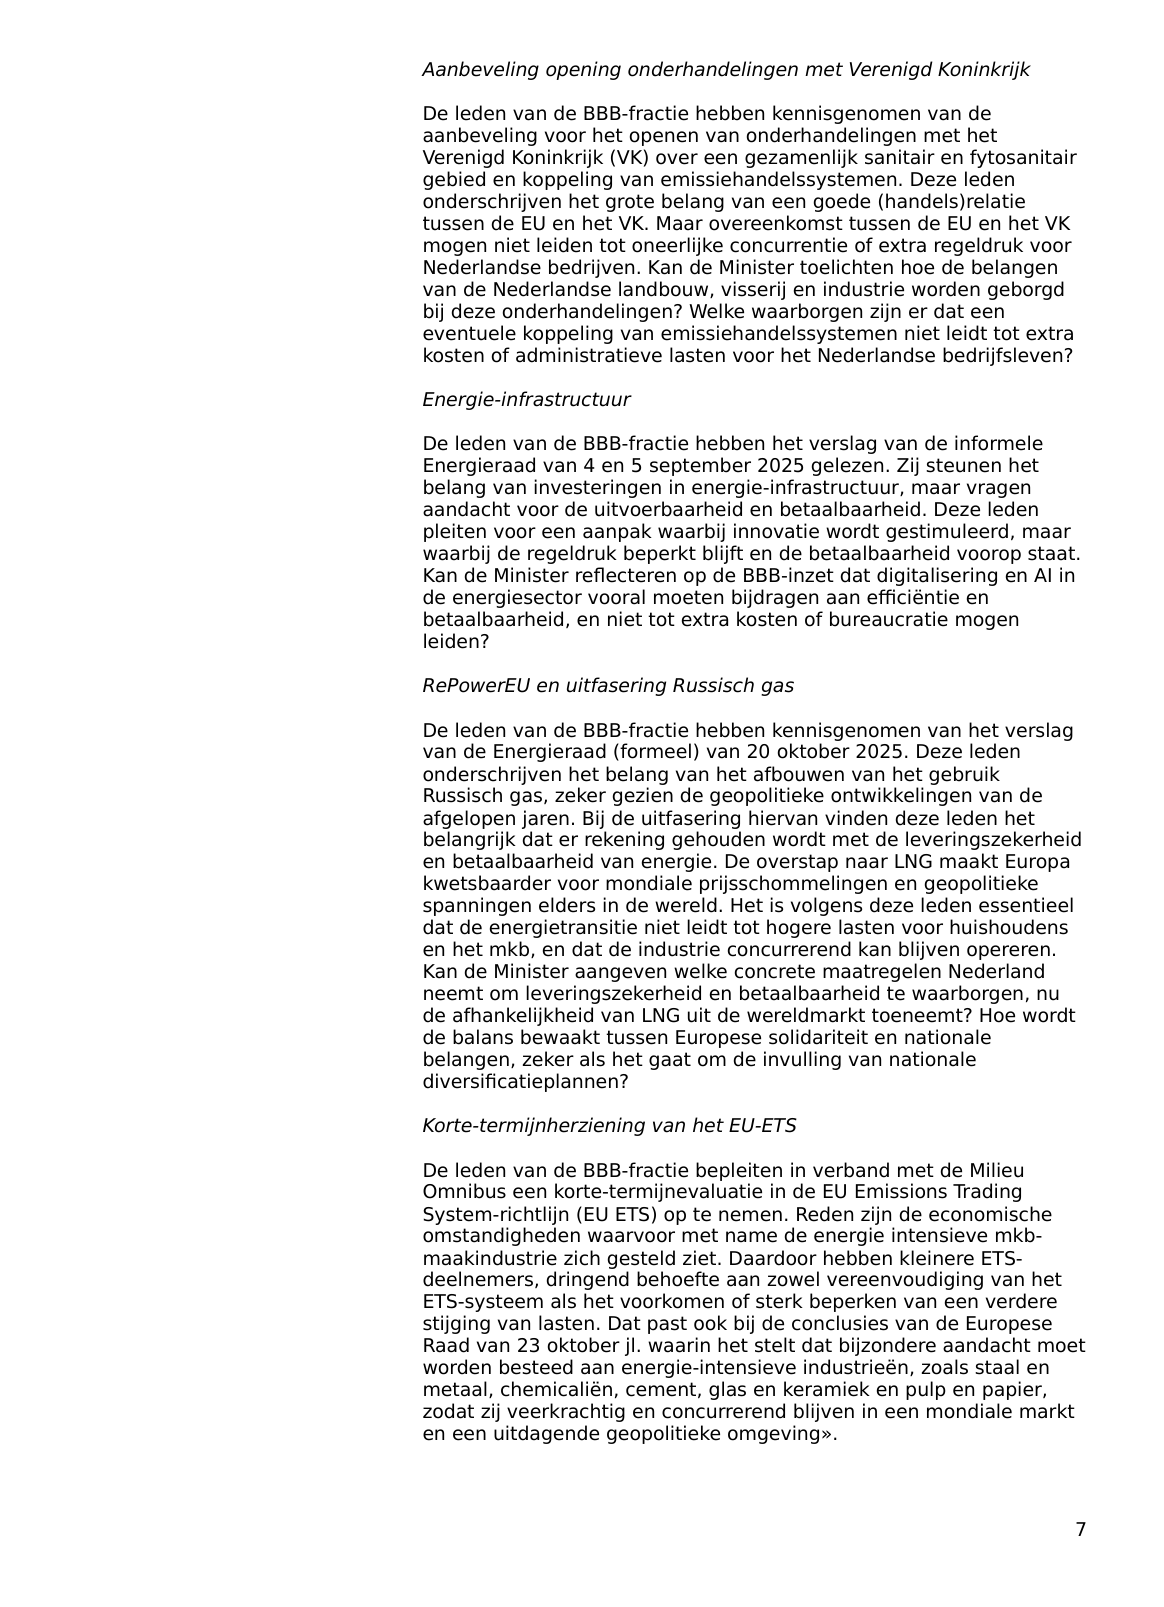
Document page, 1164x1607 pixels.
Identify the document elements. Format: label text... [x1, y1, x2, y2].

text De leden van de BBB-fractie hebben kennisgenomen van het verslag van de Energieraad (formeel) van 20 oktober 2025. Deze leden onderschrijven het belang van het afbouwen van het gebruik Russisch gas, zeker gezien de geopolitieke ontwikkelingen van de afgelopen jaren. Bij de uitfasering hiervan vinden deze leden het belangrijk dat er rekening gehouden wordt met de leveringszekerheid en betaalbaarheid van energie. De overstap naar LNG maakt Europa kwetsbaarder voor mondiale prijsschommelingen en geopolitieke spanningen elders in de wereld. Het is volgens deze leden essentieel dat de energietransitie niet leidt tot hogere lasten voor huishoudens en het mkb, en dat de industrie concurrerend kan blijven opereren. Kan de Minister aangeven welke concrete maatregelen Nederland neemt om leveringszekerheid en betaalbaarheid te waarborgen, nu de afhankelijkheid van LNG uit de wereldmarkt toeneemt? Hoe wordt de balans bewaakt tussen Europese solidariteit en nationale belangen, zeker als het gaat om de invulling van nationale diversificatieplannen? [422, 719, 1087, 1093]
text De leden van de BBB-fractie hebben het verslag van de informele Energieraad van 4 en 5 september 2025 gelezen. Zij steunen het belang van investeringen in energie-infrastructuur, maar vragen aandacht voor de uitvoerbaarheid en betaalbaarheid. Deze leden pleiten voor een aanpak waarbij innovatie wordt gestimuleerd, maar waarbij de regeldruk beperkt blijft en de betaalbaarheid voorop staat. Kan de Minister reflecteren op de BBB-inzet dat digitalisering en AI in de energiesector vooral moeten bijdragen aan efficiëntie en betaalbaarheid, en niet tot extra kosten of bureaucratie mogen leiden? [422, 433, 1087, 653]
text De leden van de BBB-fractie hebben kennisgenomen van de aanbeveling voor het openen van onderhandelingen met het Verenigd Koninkrijk (VK) over een gezamenlijk sanitair en fytosanitair gebied en koppeling van emissiehandelssystemen. Deze leden onderschrijven het grote belang van een goede (handels)relatie tussen de EU en het VK. Maar overeenkomst tussen de EU en het VK mogen niet leiden tot oneerlijke concurrentie of extra regeldruk voor Nederlandse bedrijven. Kan de Minister toelichten hoe de belangen van de Nederlandse landbouw, visserij en industrie worden geborgd bij deze onderhandelingen? Welke waarborgen zijn er dat een eventuele koppeling van emissiehandelssystemen niet leidt tot extra kosten of administratieve lasten voor het Nederlandse bedrijfsleven? [422, 103, 1087, 367]
text De leden van de BBB-fractie bepleiten in verband met de Milieu Omnibus een korte-termijnevaluatie in de EU Emissions Trading System-richtlijn (EU ETS) op te nemen. Reden zijn de economische omstandigheden waarvoor met name de energie intensieve mkb-maakindustrie zich gesteld ziet. Daardoor hebben kleinere ETS-deelnemers, dringend behoefte aan zowel vereenvoudiging van het ETS-systeem als het voorkomen of sterk beperken van een verdere stijging van lasten. Dat past ook bij de conclusies van de Europese Raad van 23 oktober jl. waarin het stelt dat bijzondere aandacht moet worden besteed aan energie-intensieve industrieën, zoals staal en metaal, chemicaliën, cement, glas en keramiek en pulp en papier, zodat zij veerkrachtig en concurrerend blijven in een mondiale markt en een uitdagende geopolitieke omgeving». [422, 1159, 1087, 1445]
subtitle RePowerEU en uitfasering Russisch gas [422, 675, 1087, 697]
subtitle Aanbeveling opening onderhandelingen met Verenigd Koninkrijk [422, 59, 1087, 81]
subtitle Energie-infrastructuur [422, 389, 1087, 411]
subtitle Korte-termijnherziening van het EU-ETS [422, 1115, 1087, 1137]
